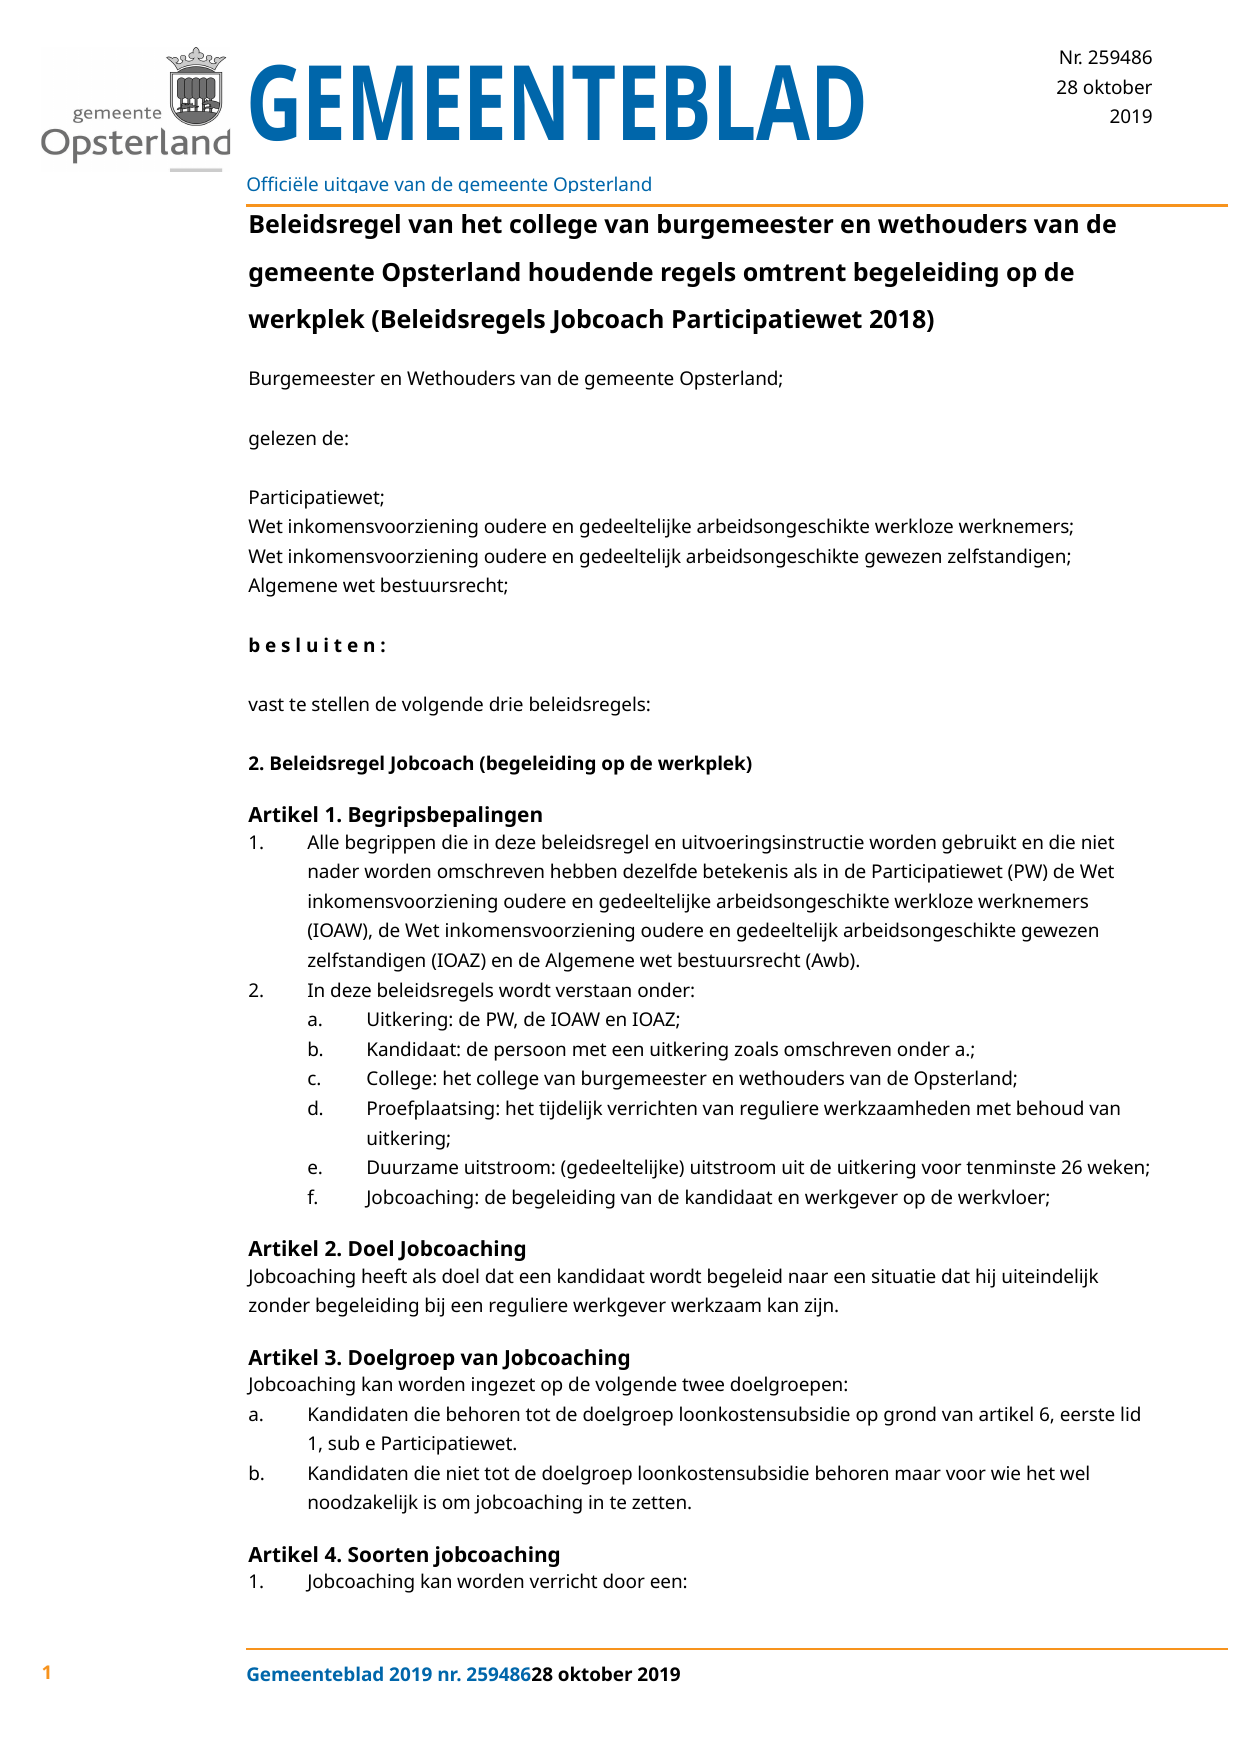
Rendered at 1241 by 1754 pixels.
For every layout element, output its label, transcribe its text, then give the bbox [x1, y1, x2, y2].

text Wet inkomensvoorziening oudere en gedeeltelijke arbeidsongeschikte werkloze werknemers; [248, 513, 1152, 539]
text vast te stellen de volgende drie beleidsregels: [248, 691, 1152, 717]
text gelezen de: [248, 425, 1152, 450]
list Uitkering: de PW, de IOAW en IOAZ; [307, 1006, 1152, 1032]
list Proefplaatsing: het tijdelijk verrichten van reguliere werkzaamheden met behoud van uitkering; [307, 1095, 1152, 1151]
text Beleidsregel van het college van burgemeester en wethouders van de gemeente Opsterland houdende regels omtrent begeleiding op de werkplek (Beleidsregels Jobcoach Participatiewet 2018) [248, 207, 1152, 336]
list Kandidaten die niet tot de doelgroep loonkostensubsidie behoren maar voor wie het wel noodzakelijk is om jobcoaching in te zetten. [248, 1460, 1152, 1515]
picture [41, 47, 231, 172]
text b e s l u i t e n : [248, 632, 1152, 657]
text Jobcoaching heeft als doel dat een kandidaat wordt begeleid naar een situatie dat hij uiteindelijk zonder begeleiding bij een reguliere werkgever werkzaam kan zijn. [248, 1263, 1152, 1318]
text Wet inkomensvoorziening oudere en gedeeltelijk arbeidsongeschikte gewezen zelfstandigen; [248, 543, 1152, 569]
text Algemene wet bestuursrecht; [248, 573, 1152, 598]
list In deze beleidsregels wordt verstaan onder: [248, 977, 1152, 1003]
text Participatiewet; [248, 484, 1152, 509]
list Duurzame uitstroom: (gedeeltelijke) uitstroom uit de uitkering voor tenminste 26 weken; [307, 1154, 1152, 1180]
list College: het college van burgemeester en wethouders van de Opsterland; [307, 1066, 1152, 1091]
text Burgemeester en Wethouders van de gemeente Opsterland; [248, 366, 1152, 391]
list Kandidaat: de persoon met een uitkering zoals omschreven onder a.; [307, 1036, 1152, 1062]
list Kandidaten die behoren tot de doelgroep loonkostensubsidie op grond van artikel 6, eerste lid 1, sub e Participatiewet. [248, 1401, 1152, 1456]
text Artikel 2. Doel Jobcoaching [248, 1234, 1152, 1263]
text Artikel 4. Soorten jobcoaching [248, 1540, 1152, 1568]
text Jobcoaching kan worden ingezet op de volgende twee doelgroepen: [248, 1371, 1152, 1397]
list Jobcoaching: de begeleiding van de kandidaat en werkgever op de werkvloer; [307, 1184, 1152, 1210]
list Alle begrippen die in deze beleidsregel en uitvoeringsinstructie worden gebruikt en die niet nader worden omschreven hebben dezelfde betekenis als in de Participatiewet (PW) de Wet inkomensvoorziening oudere en gedeeltelijke arbeidsongeschikte werkloze werknemers (IOAW), de Wet inkomensvoorziening oudere en gedeeltelijk arbeidsongeschikte gewezen zelfstandigen (IOAZ) en de Algemene wet bestuursrecht (Awb). [248, 829, 1152, 973]
text Artikel 1. Begripsbepalingen [248, 801, 1152, 829]
text Artikel 3. Doelgroep van Jobcoaching [248, 1343, 1152, 1371]
text 2. Beleidsregel Jobcoach (begeleiding op de werkplek) [248, 750, 1152, 776]
list Jobcoaching kan worden verricht door een: [248, 1568, 1152, 1594]
